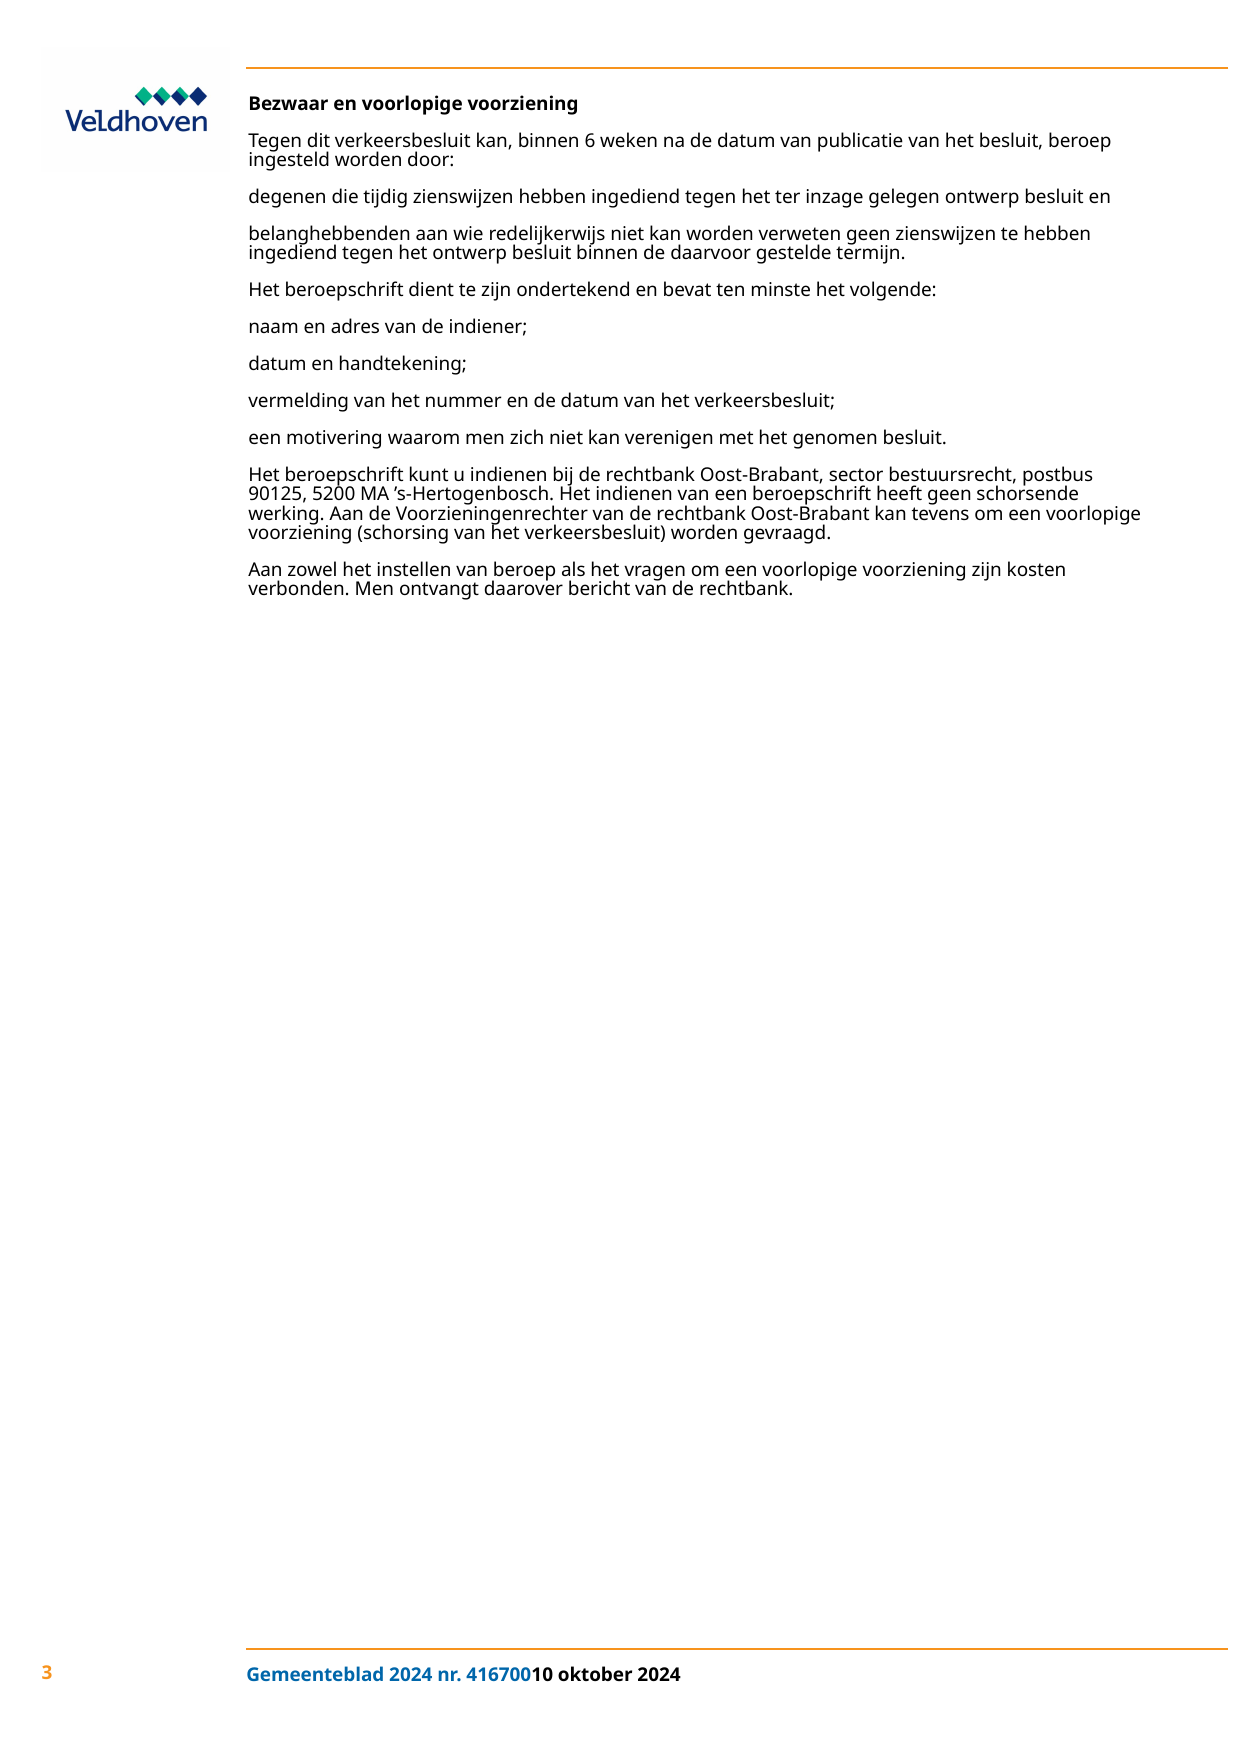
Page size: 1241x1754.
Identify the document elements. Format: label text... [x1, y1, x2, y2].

text Tegen dit verkeersbesluit kan, binnen 6 weken na de datum van publicatie van het besluit, beroep ingesteld worden door: [248, 132, 1152, 170]
text belanghebbenden aan wie redelijkerwijs niet kan worden verweten geen zienswijzen te hebben ingediend tegen het ontwerp besluit binnen de daarvoor gestelde termijn. [248, 225, 1152, 263]
text Bezwaar en voorlopige voorziening [248, 95, 1152, 114]
text Aan zowel het instellen van beroep als het vragen om een voorlopige voorziening zijn kosten verbonden. Men ontvangt daarover bericht van de rechtbank. [248, 561, 1152, 599]
text Het beroepschrift dient te zijn ondertekend en bevat ten minste het volgende: [248, 281, 1152, 301]
text datum en handtekening; [248, 355, 1152, 374]
text een motivering waarom men zich niet kan verenigen met het genomen besluit. [248, 429, 1152, 448]
text vermelding van het nummer en de datum van het verkeersbesluit; [248, 392, 1152, 411]
picture [41, 47, 231, 172]
text degenen die tijdig zienswijzen hebben ingediend tegen het ter inzage gelegen ontwerp besluit en [248, 188, 1152, 207]
text naam en adres van de indiener; [248, 318, 1152, 337]
text Het beroepschrift kunt u indienen bij de rechtbank Oost-Brabant, sector bestuursrecht, postbus 90125, 5200 MA ’s-Hertogenbosch. Het indienen van een beroepschrift heeft geen schorsende werking. Aan de Voorzieningenrechter van de rechtbank Oost-Brabant kan tevens om een voorlopige voorziening (schorsing van het verkeersbesluit) worden gevraagd. [248, 466, 1152, 543]
